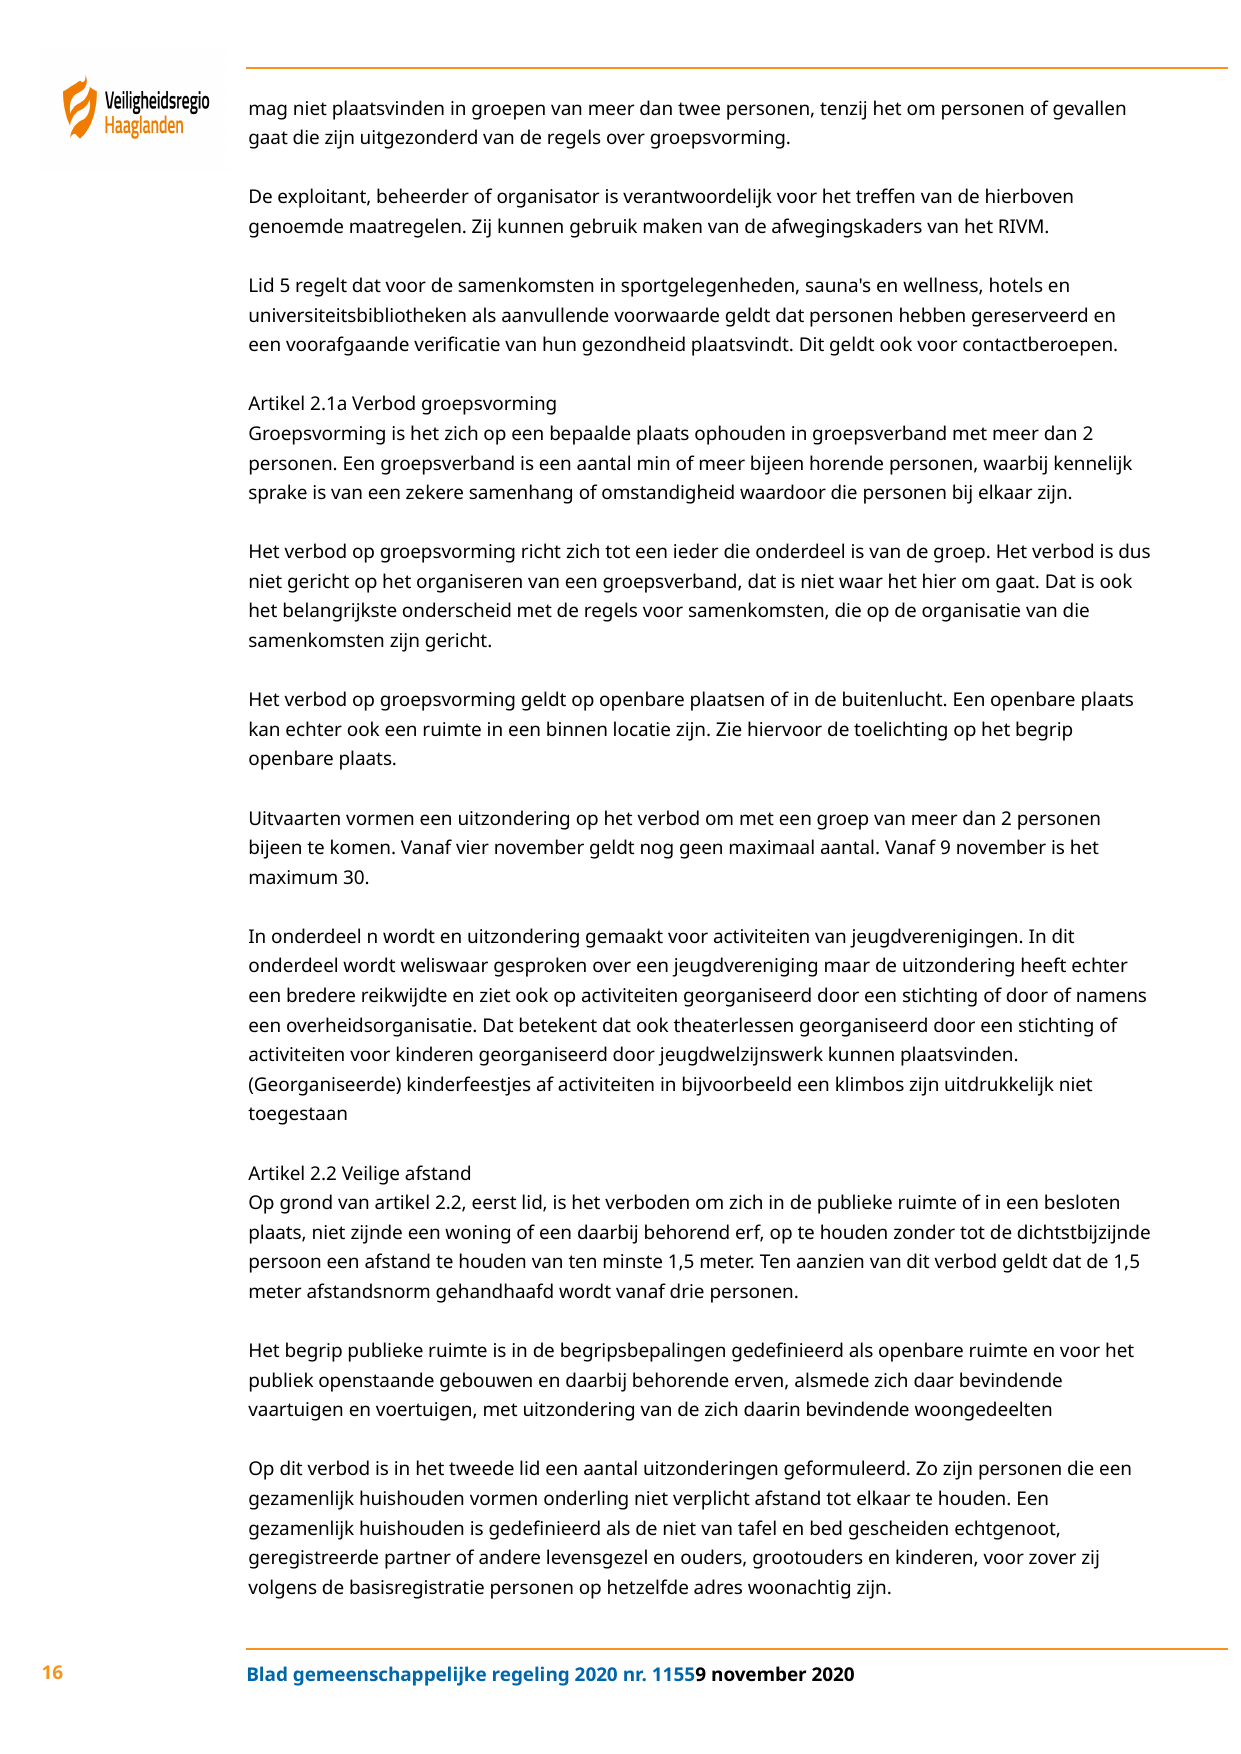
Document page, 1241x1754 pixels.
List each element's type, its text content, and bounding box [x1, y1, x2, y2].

text De exploitant, beheerder of organisator is verantwoordelijk voor het treffen van de hierboven genoemde maatregelen. Zij kunnen gebruik maken van de afwegingskaders van het RIVM. [248, 183, 1152, 239]
text Artikel 2.1a Verbod groepsvorming [248, 391, 1152, 416]
text Het verbod op groepsvorming richt zich tot een ieder die onderdeel is van de groep. Het verbod is dus niet gericht op het organiseren van een groepsverband, dat is niet waar het hier om gaat. Dat is ook het belangrijkste onderscheid met de regels voor samenkomsten, die op de organisatie van die samenkomsten zijn gericht. [248, 538, 1152, 653]
text Lid 5 regelt dat voor de samenkomsten in sportgelegenheden, sauna's en wellness, hotels en universiteitsbibliotheken als aanvullende voorwaarde geldt dat personen hebben gereserveerd en een voorafgaande verificatie van hun gezondheid plaatsvindt. Dit geldt ook voor contactberoepen. [248, 272, 1152, 357]
text Artikel 2.2 Veilige afstand [248, 1160, 1152, 1186]
text In onderdeel n wordt en uitzondering gemaakt voor activiteiten van jeugdverenigingen. In dit onderdeel wordt weliswaar gesproken over een jeugdvereniging maar de uitzondering heeft echter een bredere reikwijdte en ziet ook op activiteiten georganiseerd door een stichting of door of namens een overheidsorganisatie. Dat betekent dat ook theaterlessen georganiseerd door een stichting of activiteiten voor kinderen georganiseerd door jeugdwelzijnswerk kunnen plaatsvinden. (Georganiseerde) kinderfeestjes af activiteiten in bijvoorbeeld een klimbos zijn uitdrukkelijk niet toegestaan [248, 923, 1152, 1126]
text Op grond van artikel 2.2, eerst lid, is het verboden om zich in de publieke ruimte of in een besloten plaats, niet zijnde een woning of een daarbij behorend erf, op te houden zonder tot de dichtstbijzijnde persoon een afstand te houden van ten minste 1,5 meter. Ten aanzien van dit verbod geldt dat de 1,5 meter afstandsnorm gehandhaafd wordt vanaf drie personen. [248, 1189, 1152, 1304]
text Het verbod op groepsvorming geldt op openbare plaatsen of in de buitenlucht. Een openbare plaats kan echter ook een ruimte in een binnen locatie zijn. Zie hiervoor de toelichting op het begrip openbare plaats. [248, 686, 1152, 771]
text Uitvaarten vormen een uitzondering op het verbod om met een groep van meer dan 2 personen bijeen te komen. Vanaf vier november geldt nog geen maximaal aantal. Vanaf 9 november is het maximum 30. [248, 805, 1152, 890]
text Groepsvorming is het zich op een bepaalde plaats ophouden in groepsverband met meer dan 2 personen. Een groepsverband is een aantal min of meer bijeen horende personen, waarbij kennelijk sprake is van een zekere samenhang of omstandigheid waardoor die personen bij elkaar zijn. [248, 420, 1152, 505]
text Het begrip publieke ruimte is in de begripsbepalingen gedefinieerd als openbare ruimte en voor het publiek openstaande gebouwen en daarbij behorende erven, alsmede zich daar bevindende vaartuigen en voertuigen, met uitzondering van de zich daarin bevindende woongedeelten [248, 1337, 1152, 1422]
text Op dit verbod is in het tweede lid een aantal uitzonderingen geformuleerd. Zo zijn personen die een gezamenlijk huishouden vormen onderling niet verplicht afstand tot elkaar te houden. Een gezamenlijk huishouden is gedefinieerd als de niet van tafel en bed gescheiden echtgenoot, geregistreerde partner of andere levensgezel en ouders, grootouders en kinderen, voor zover zij volgens de basisregistratie personen op hetzelfde adres woonachtig zijn. [248, 1456, 1152, 1600]
picture [41, 47, 231, 172]
text mag niet plaatsvinden in groepen van meer dan twee personen, tenzij het om personen of gevallen gaat die zijn uitgezonderd van de regels over groepsvorming. [248, 95, 1152, 150]
